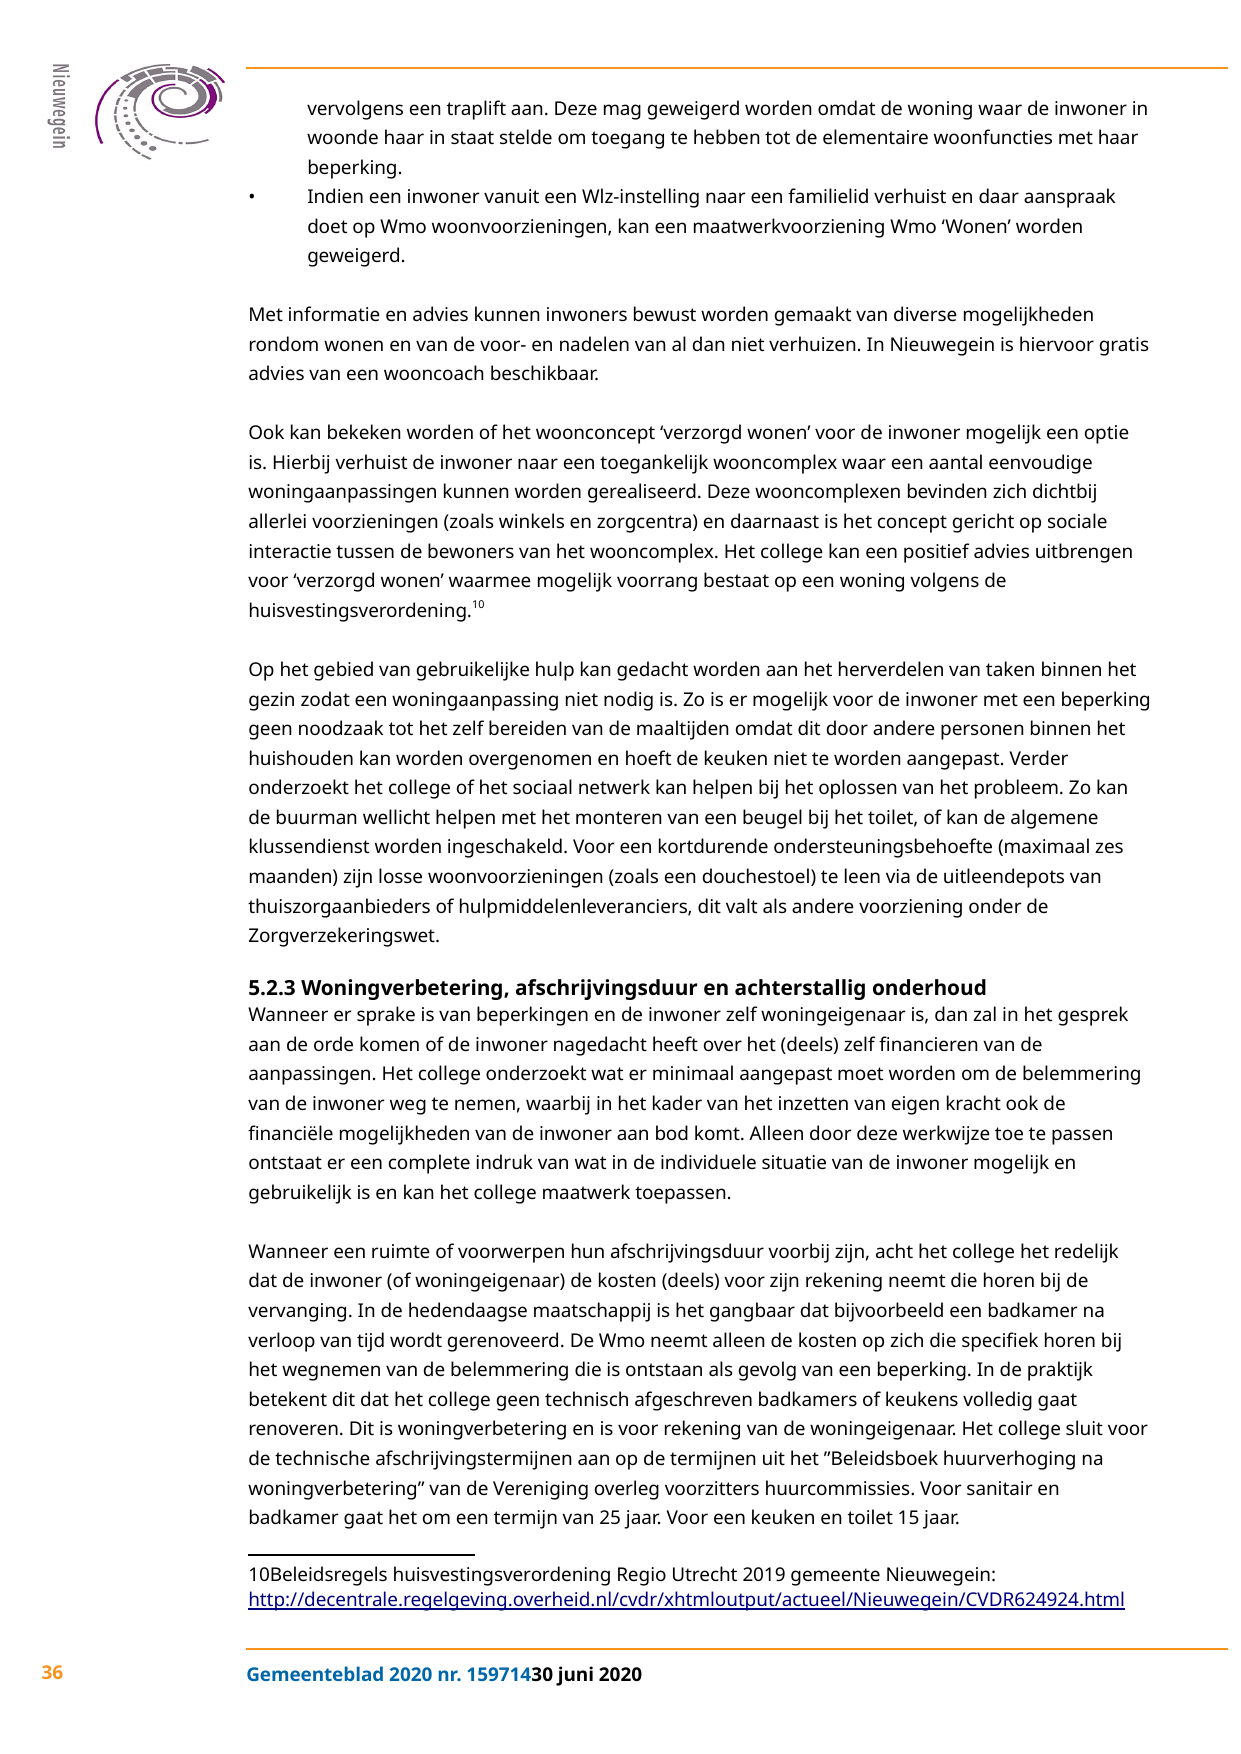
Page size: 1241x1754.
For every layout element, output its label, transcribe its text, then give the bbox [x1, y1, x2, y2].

text Wanneer er sprake is van beperkingen en de inwoner zelf woningeigenaar is, dan zal in het gesprek aan de orde komen of de inwoner nagedacht heeft over het (deels) zelf financieren van de aanpassingen. Het college onderzoekt wat er minimaal aangepast moet worden om de belemmering van de inwoner weg te nemen, waarbij in het kader van het inzetten van eigen kracht ook de financiële mogelijkheden van de inwoner aan bod komt. Alleen door deze werkwijze toe te passen ontstaat er een complete indruk van wat in de individuele situatie van de inwoner mogelijk en gebruikelijk is en kan het college maatwerk toepassen. [248, 1001, 1152, 1204]
text Op het gebied van gebruikelijke hulp kan gedacht worden aan het herverdelen van taken binnen het gezin zodat een woningaanpassing niet nodig is. Zo is er mogelijk voor de inwoner met een beperking geen noodzaak tot het zelf bereiden van de maaltijden omdat dit door andere personen binnen het huishouden kan worden overgenomen en hoeft de keuken niet te worden aangepast. Verder onderzoekt het college of het sociaal netwerk kan helpen bij het oplossen van het probleem. Zo kan de buurman wellicht helpen met het monteren van een beugel bij het toilet, of kan de algemene klussendienst worden ingeschakeld. Voor een kortdurende ondersteuningsbehoefte (maximaal zes maanden) zijn losse woonvoorzieningen (zoals een douchestoel) te leen via de uitleendepots van thuiszorgaanbieders of hulpmiddelenleveranciers, dit valt als andere voorziening onder de Zorgverzekeringswet. [248, 656, 1152, 948]
text Wanneer een ruimte of voorwerpen hun afschrijvingsduur voorbij zijn, acht het college het redelijk dat de inwoner (of woningeigenaar) de kosten (deels) voor zijn rekening neemt die horen bij de vervanging. In de hedendaagse maatschappij is het gangbaar dat bijvoorbeeld een badkamer na verloop van tijd wordt gerenoveerd. De Wmo neemt alleen de kosten op zich die specifiek horen bij het wegnemen van de belemmering die is ontstaan als gevolg van een beperking. In de praktijk betekent dit dat het college geen technisch afgeschreven badkamers of keukens volledig gaat renoveren. Dit is woningverbetering en is voor rekening van de woningeigenaar. Het college sluit voor de technische afschrijvingstermijnen aan op de termijnen uit het ”Beleidsboek huurverhoging na woningverbetering” van de Vereniging overleg voorzitters huurcommissies. Voor sanitair en badkamer gaat het om een termijn van 25 jaar. Voor een keuken en toilet 15 jaar. [248, 1238, 1152, 1530]
text Beleidsregels huisvestingsverordening Regio Utrecht 2019 gemeente Nieuwegein: http://decentrale.regelgeving.overheid.nl/cvdr/xhtmloutput/actueel/Nieuwegein/CVDR624924.html [248, 1561, 1152, 1612]
text Ook kan bekeken worden of het woonconcept ‘verzorgd wonen’ voor de inwoner mogelijk een optie is. Hierbij verhuist de inwoner naar een toegankelijk wooncomplex waar een aantal eenvoudige woningaanpassingen kunnen worden gerealiseerd. Deze wooncomplexen bevinden zich dichtbij allerlei voorzieningen (zoals winkels en zorgcentra) en daarnaast is het concept gericht op sociale interactie tussen de bewoners van het wooncomplex. Het college kan een positief advies uitbrengen voor ‘verzorgd wonen’ waarmee mogelijk voorrang bestaat op een woning volgens de huisvestingsverordening. [248, 419, 1152, 623]
text 5.2.3 Woningverbetering, afschrijvingsduur en achterstallig onderhoud [248, 973, 1152, 1001]
table_header vervolgens een traplift aan. Deze mag geweigerd worden omdat de woning waar de inwoner in woonde haar in staat stelde om toegang te hebben tot de elementaire woonfuncties met haar beperking. Indien een inwoner vanuit een Wlz-instelling naar een familielid verhuist en daar aanspraak doet op Wmo woonvoorzieningen, kan een maatwerkvoorziening Wmo ‘Wonen’ worden geweigerd. [248, 95, 1152, 268]
picture [41, 47, 231, 172]
text Met informatie en advies kunnen inwoners bewust worden gemaakt van diverse mogelijkheden rondom wonen en van de voor- en nadelen van al dan niet verhuizen. In Nieuwegein is hiervoor gratis advies van een wooncoach beschikbaar. [248, 301, 1152, 386]
